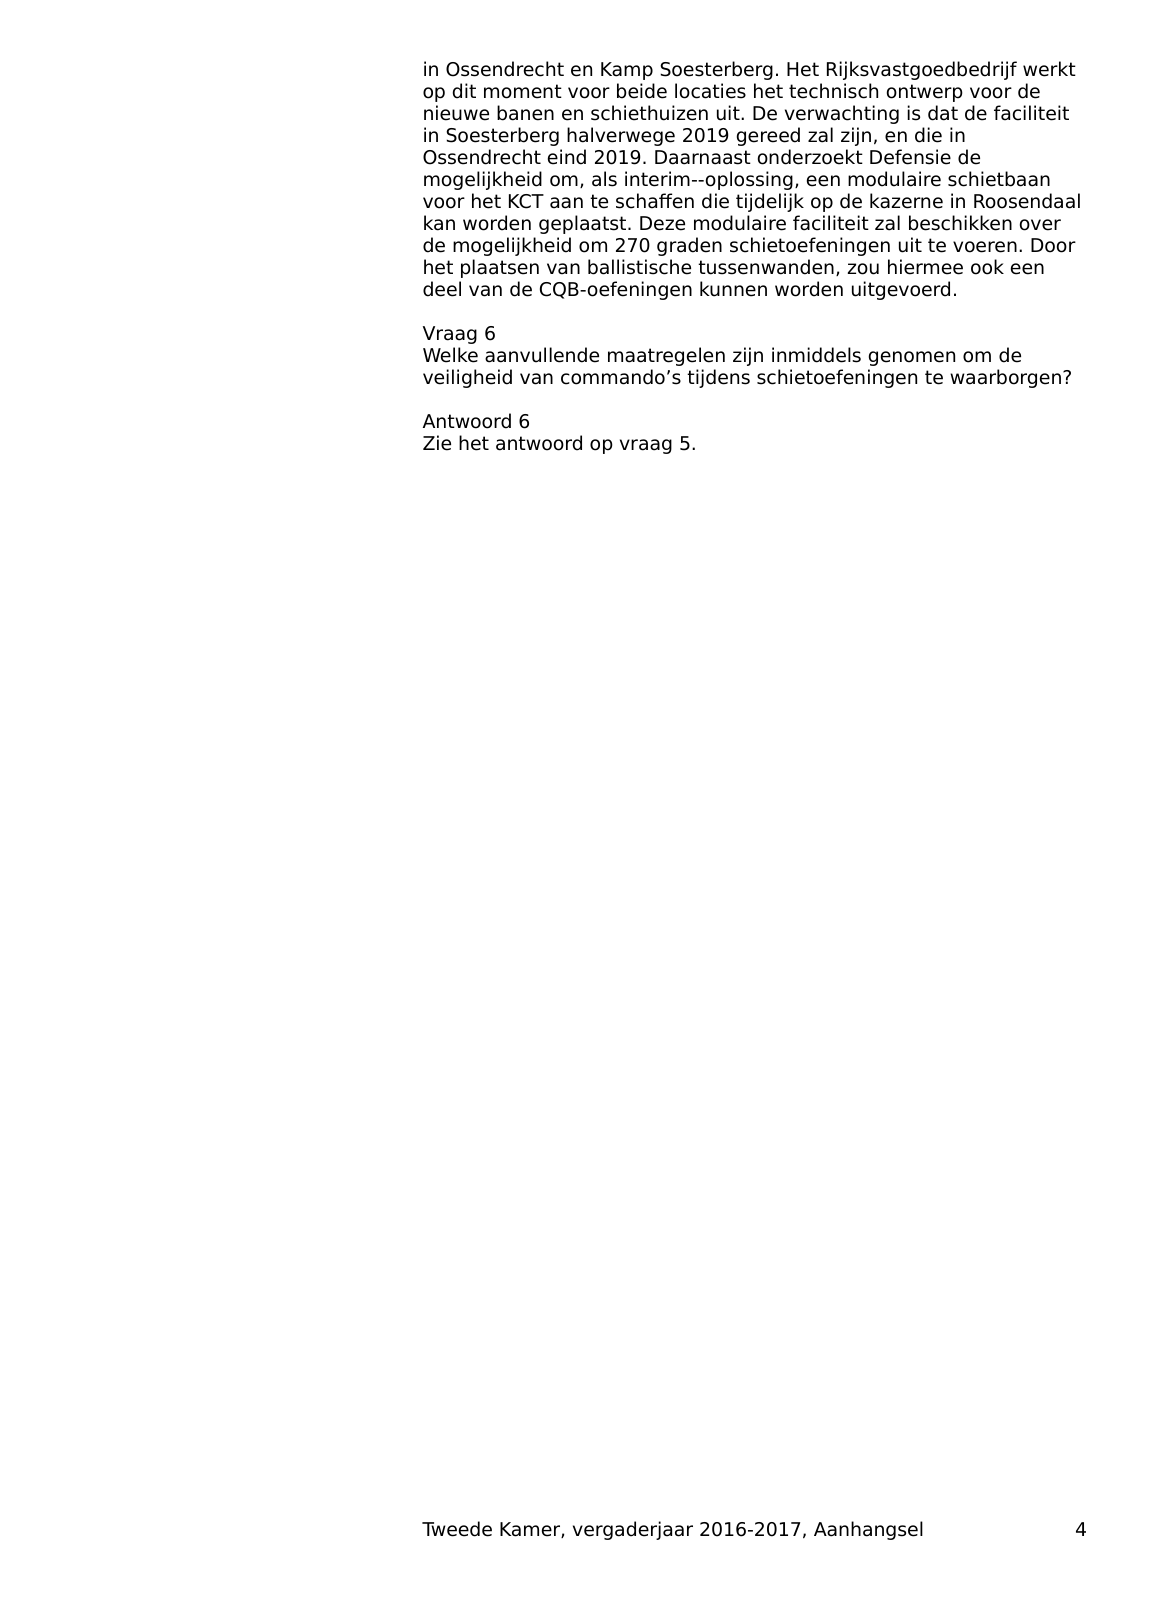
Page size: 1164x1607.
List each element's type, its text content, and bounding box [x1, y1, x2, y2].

text in Ossendrecht en Kamp Soesterberg. Het Rijksvastgoedbedrijf werkt op dit moment voor beide locaties het technisch ontwerp voor de nieuwe banen en schiethuizen uit. De verwachting is dat de faciliteit in Soesterberg halverwege 2019 gereed zal zijn, en die in Ossendrecht eind 2019. Daarnaast onderzoekt Defensie de mogelijkheid om, als interim--oplossing, een modulaire schietbaan voor het KCT aan te schaffen die tijdelijk op de kazerne in Roosendaal kan worden geplaatst. Deze modulaire faciliteit zal beschikken over de mogelijkheid om 270 graden schietoefeningen uit te voeren. Door het plaatsen van ballistische tussenwanden, zou hiermee ook een deel van de CQB-oefeningen kunnen worden uitgevoerd. [422, 59, 1087, 301]
text Antwoord 6 [422, 411, 1087, 433]
text Welke aanvullende maatregelen zijn inmiddels genomen om de veiligheid van commando’s tijdens schietoefeningen te waarborgen? [422, 345, 1087, 389]
text Zie het antwoord op vraag 5. [422, 433, 1087, 455]
text Vraag 6 [422, 323, 1087, 345]
